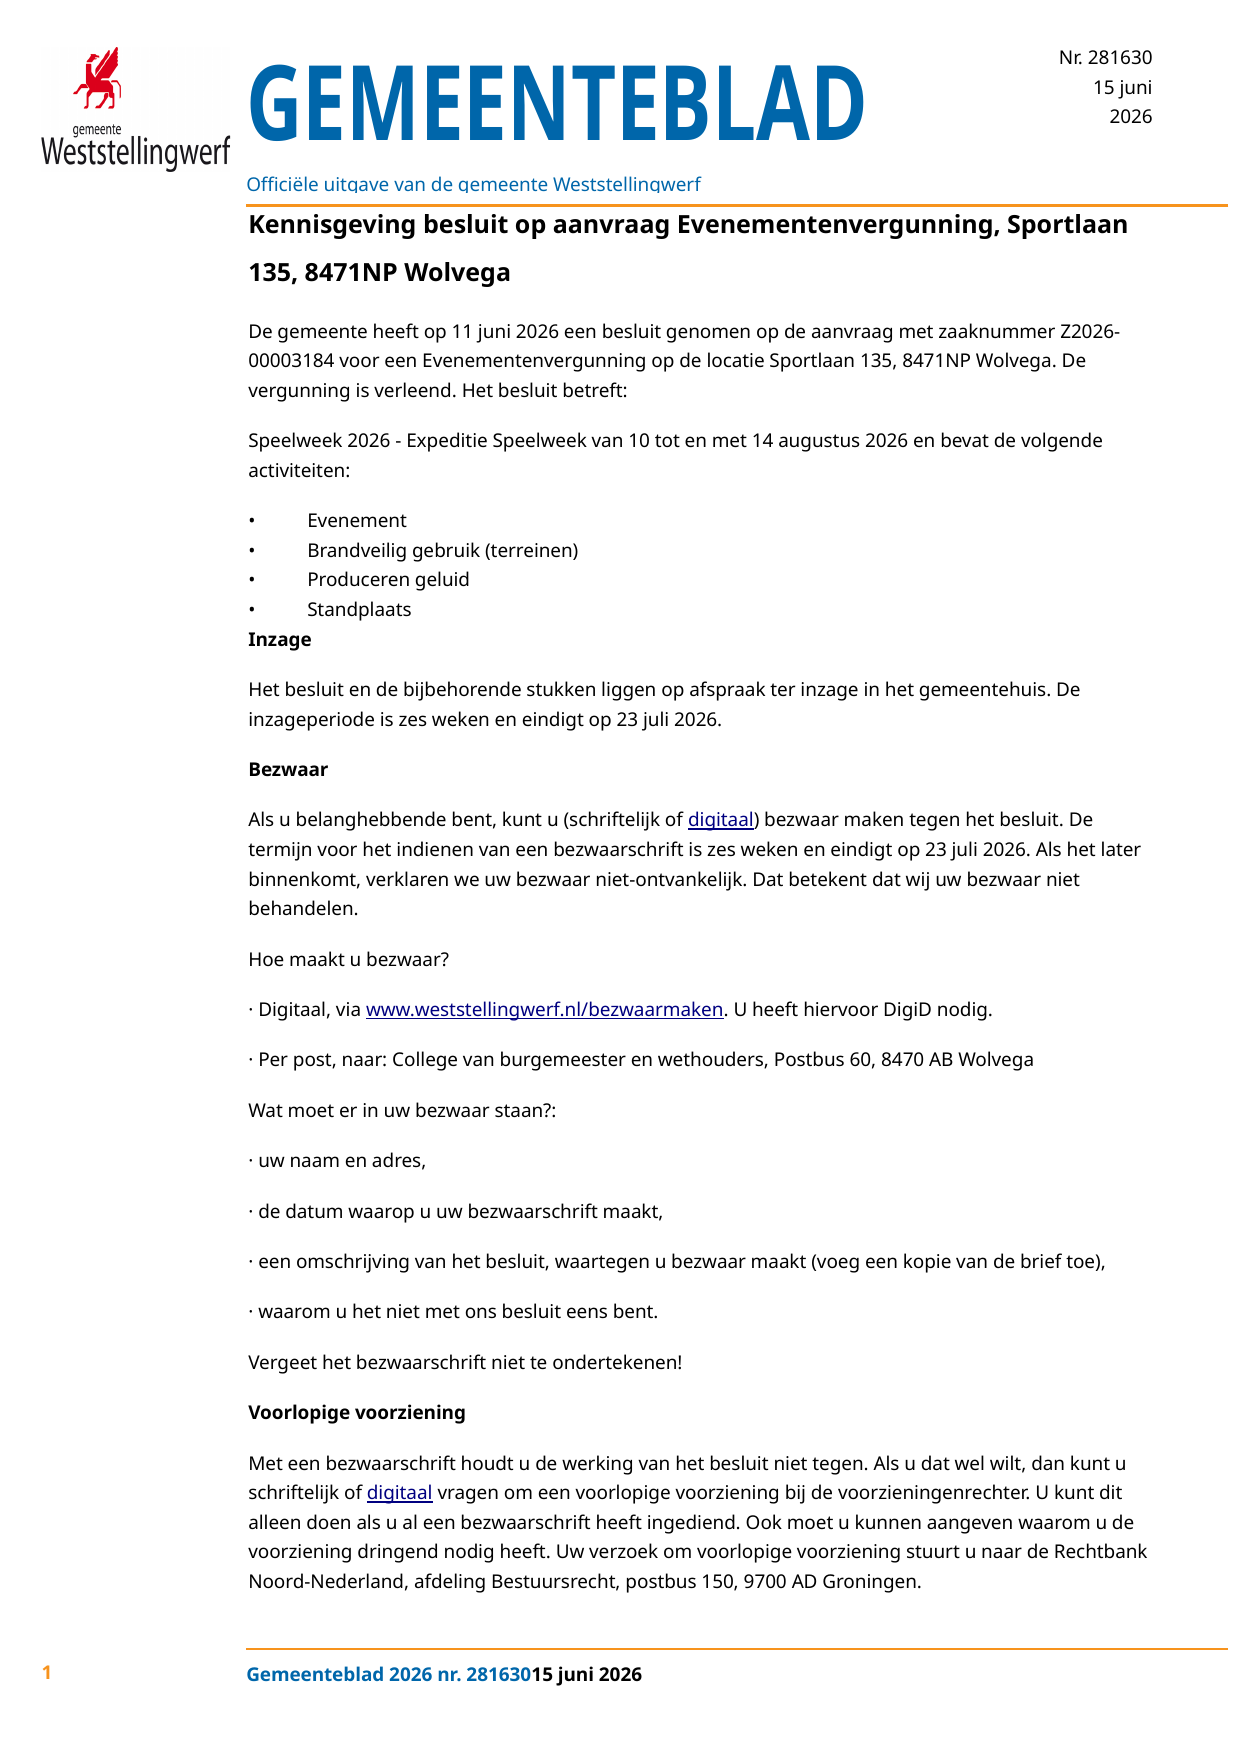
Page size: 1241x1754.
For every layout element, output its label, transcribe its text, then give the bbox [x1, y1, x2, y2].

text Speelweek 2026 - Expeditie Speelweek van 10 tot en met 14 augustus 2026 en bevat de volgende activiteiten: [248, 427, 1152, 483]
list Standplaats [248, 596, 1152, 622]
text Inzage [248, 626, 1152, 652]
text · een omschrijving van het besluit, waartegen u bezwaar maakt (voeg een kopie van de brief toe), [248, 1248, 1152, 1274]
text Wat moet er in uw bezwaar staan?: [248, 1097, 1152, 1123]
text Hoe maakt u bezwaar? [248, 946, 1152, 972]
text Met een bezwaarschrift houdt u de werking van het besluit niet tegen. Als u dat wel wilt, dan kunt u schriftelijk of digitaal vragen om een voorlopige voorziening bij de voorzieningenrechter. U kunt dit alleen doen als u al een bezwaarschrift heeft ingediend. Ook moet u kunnen aangeven waarom u de voorziening dringend nodig heeft. Uw verzoek om voorlopige voorziening stuurt u naar de Rechtbank Noord-Nederland, afdeling Bestuursrecht, postbus 150, 9700 AD Groningen. [248, 1450, 1152, 1594]
text Vergeet het bezwaarschrift niet te ondertekenen! [248, 1349, 1152, 1375]
list Evenement [248, 507, 1152, 533]
text · Digitaal, via www.weststellingwerf.nl/bezwaarmaken. U heeft hiervoor DigiD nodig. [248, 996, 1152, 1022]
text · de datum waarop u uw bezwaarschrift maakt, [248, 1198, 1152, 1224]
text Kennisgeving besluit op aanvraag Evenementenvergunning, Sportlaan 135, 8471NP Wolvega [248, 207, 1152, 288]
text Het besluit en de bijbehorende stukken liggen op afspraak ter inzage in het gemeentehuis. De inzageperiode is zes weken en eindigt op 23 juli 2026. [248, 676, 1152, 732]
picture [41, 47, 231, 172]
list Produceren geluid [248, 567, 1152, 592]
text · Per post, naar: College van burgemeester en wethouders, Postbus 60, 8470 AB Wolvega [248, 1047, 1152, 1072]
text Bezwaar [248, 756, 1152, 782]
text · uw naam en adres, [248, 1147, 1152, 1173]
text De gemeente heeft op 11 juni 2026 een besluit genomen op de aanvraag met zaaknummer Z2026-00003184 voor een Evenementenvergunning op de locatie Sportlaan 135, 8471NP Wolvega. De vergunning is verleend. Het besluit betreft: [248, 318, 1152, 403]
text · waarom u het niet met ons besluit eens bent. [248, 1299, 1152, 1324]
text Als u belanghebbende bent, kunt u (schriftelijk of digitaal) bezwaar maken tegen het besluit. De termijn voor het indienen van een bezwaarschrift is zes weken en eindigt op 23 juli 2026. Als het later binnenkomt, verklaren we uw bezwaar niet-ontvankelijk. Dat betekent dat wij uw bezwaar niet behandelen. [248, 807, 1152, 921]
text Voorlopige voorziening [248, 1399, 1152, 1425]
list Brandveilig gebruik (terreinen) [248, 537, 1152, 563]
